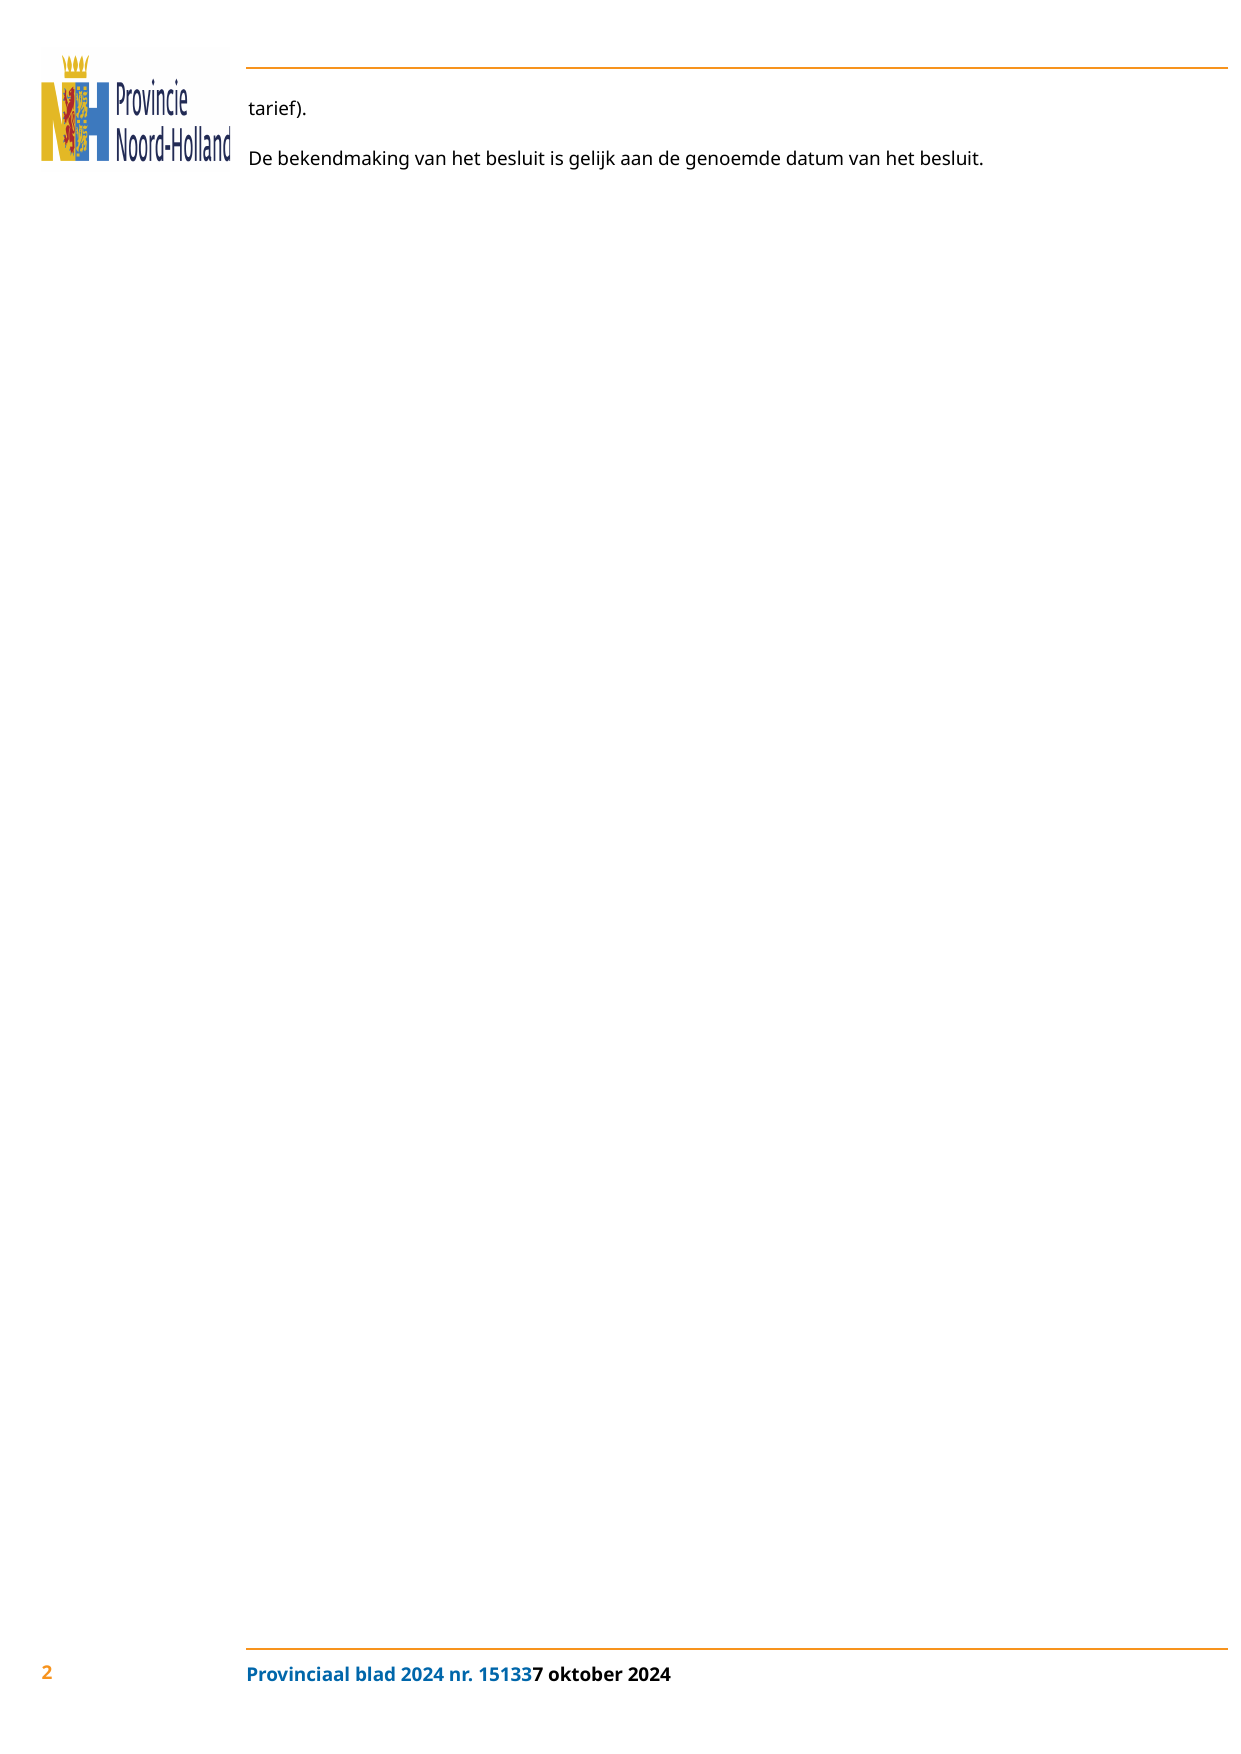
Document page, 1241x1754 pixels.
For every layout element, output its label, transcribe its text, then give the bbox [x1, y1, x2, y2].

text De bekendmaking van het besluit is gelijk aan de genoemde datum van het besluit. [248, 145, 1152, 171]
picture [41, 47, 231, 172]
text tarief). [248, 95, 1152, 121]
